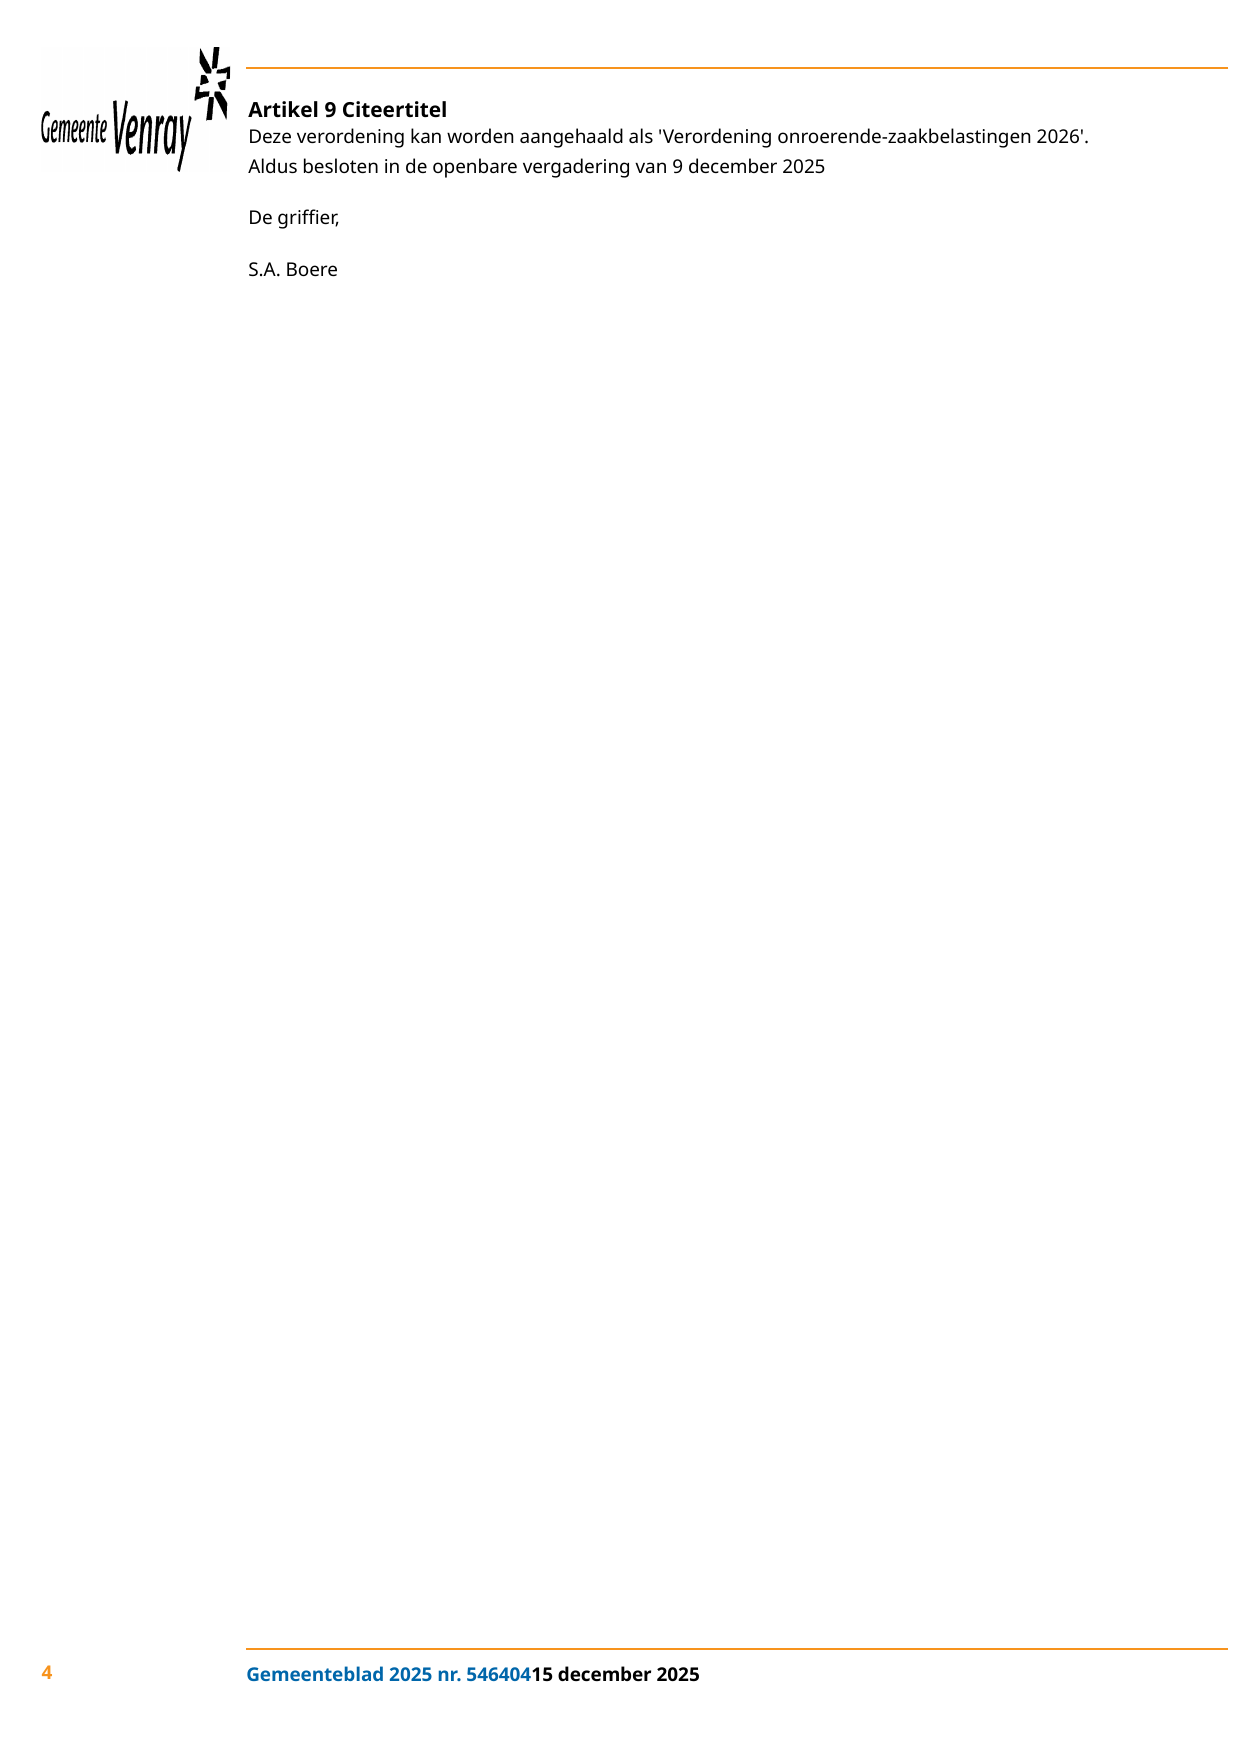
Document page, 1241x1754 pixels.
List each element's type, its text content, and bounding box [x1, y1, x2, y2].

text Deze verordening kan worden aangehaald als 'Verordening onroerende-zaakbelastingen 2026'. [248, 123, 1152, 149]
text S.A. Boere [248, 256, 1152, 281]
picture [41, 47, 231, 172]
text De griffier, [248, 204, 1152, 230]
text Aldus besloten in de openbare vergadering van 9 december 2025 [248, 153, 1152, 178]
text Artikel 9 Citeertitel [248, 95, 1152, 123]
